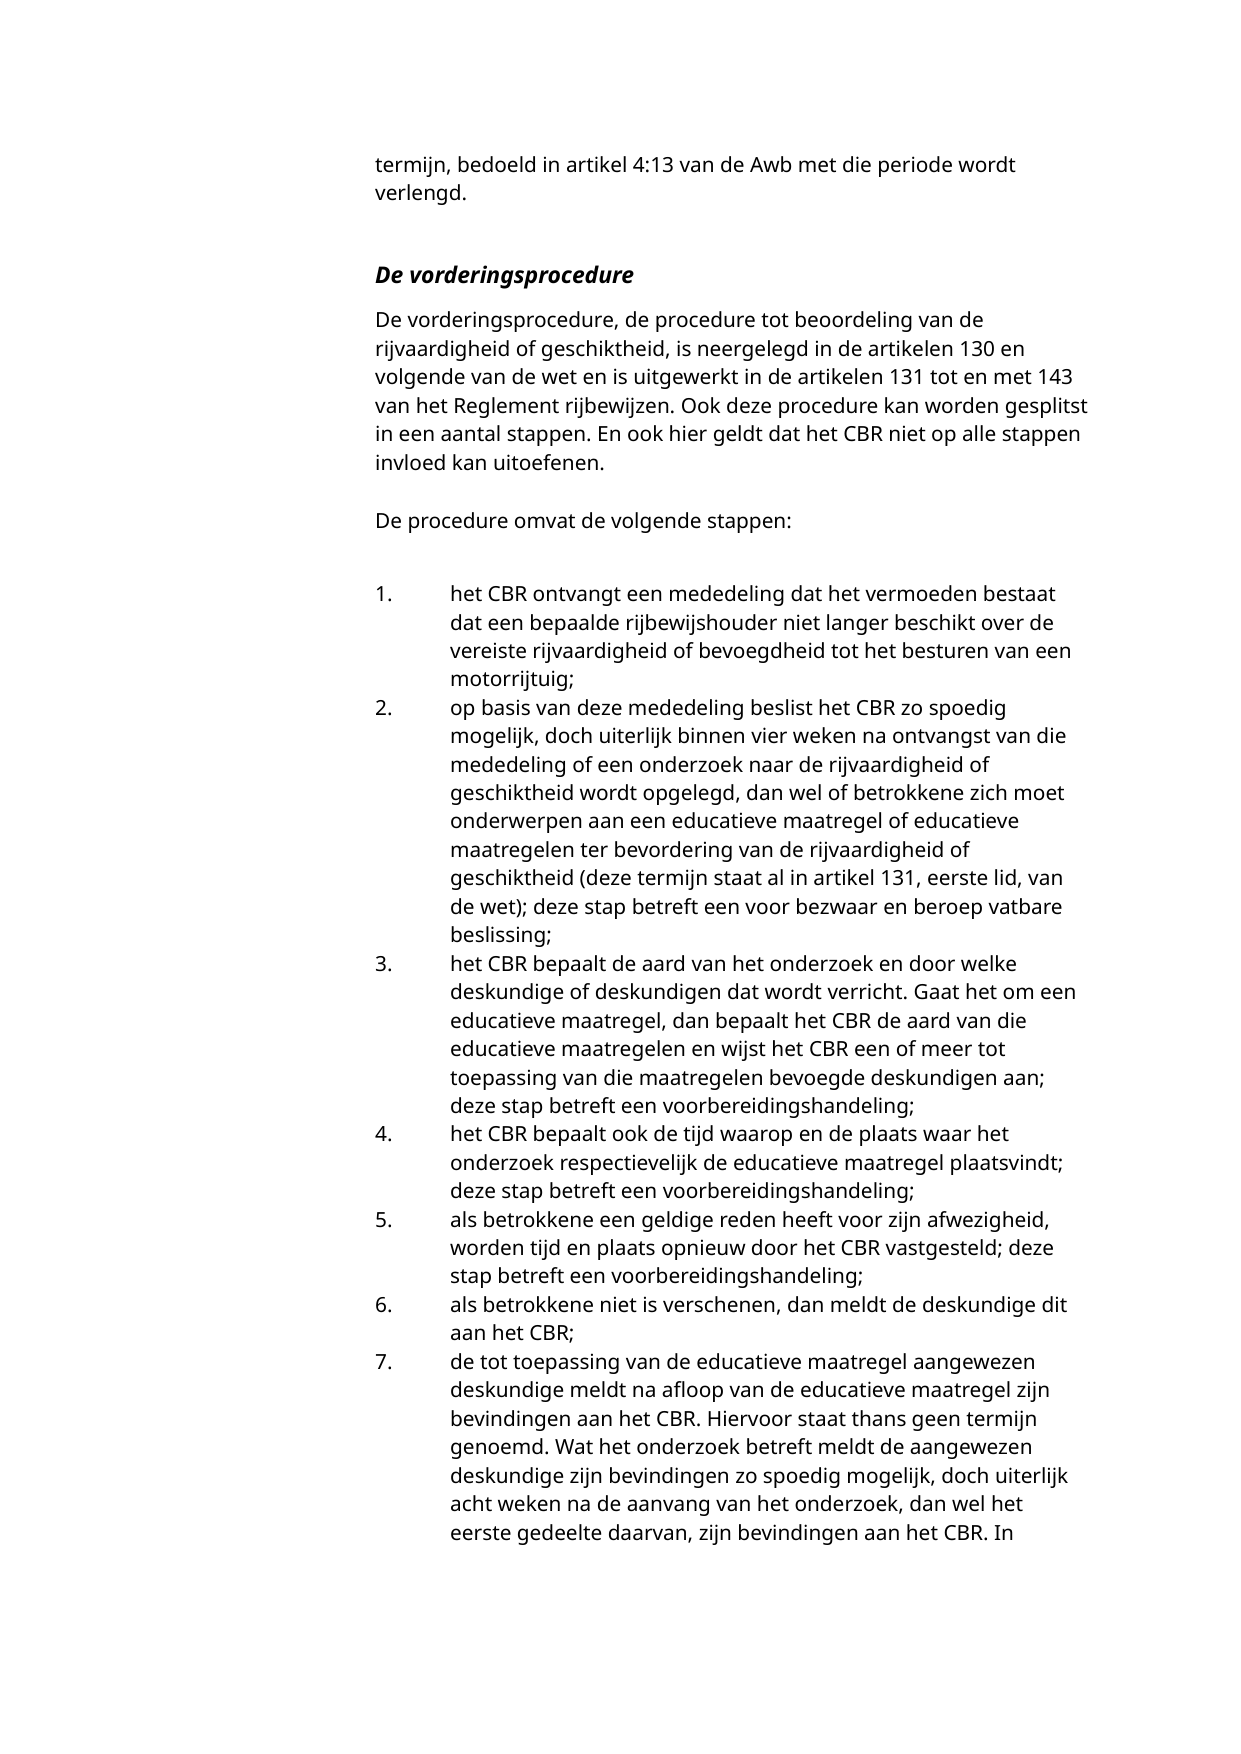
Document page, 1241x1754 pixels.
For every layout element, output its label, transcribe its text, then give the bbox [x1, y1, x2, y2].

list op basis van deze mededeling beslist het CBR zo spoedig mogelijk, doch uiterlijk binnen vier weken na ontvangst van die mededeling of een onderzoek naar de rijvaardigheid of geschiktheid wordt opgelegd, dan wel of betrokkene zich moet onderwerpen aan een educatieve maatregel of educatieve maatregelen ter bevordering van de rijvaardigheid of geschiktheid (deze termijn staat al in artikel 131, eerste lid, van de wet); deze stap betreft een voor bezwaar en beroep vatbare beslissing; [375, 693, 1090, 949]
text De procedure omvat de volgende stappen: [375, 506, 1090, 534]
list het CBR bepaalt ook de tijd waarop en de plaats waar het onderzoek respectievelijk de educatieve maatregel plaatsvindt; deze stap betreft een voorbereidingshandeling; [375, 1119, 1090, 1205]
subtitle De vorderingsprocedure [375, 259, 1090, 291]
list als betrokkene niet is verschenen, dan meldt de deskundige dit aan het CBR; [375, 1290, 1090, 1347]
list de tot toepassing van de educatieve maatregel aangewezen deskundige meldt na afloop van de educatieve maatregel zijn bevindingen aan het CBR. Hiervoor staat thans geen termijn genoemd. Wat het onderzoek betreft meldt de aangewezen deskundige zijn bevindingen zo spoedig mogelijk, doch uiterlijk acht weken na de aanvang van het onderzoek, dan wel het eerste gedeelte daarvan, zijn bevindingen aan het CBR. In [375, 1347, 1090, 1546]
list het CBR ontvangt een mededeling dat het vermoeden bestaat dat een bepaalde rijbewijshouder niet langer beschikt over de vereiste rijvaardigheid of bevoegdheid tot het besturen van een motorrijtuig; [375, 579, 1090, 693]
list als betrokkene een geldige reden heeft voor zijn afwezigheid, worden tijd en plaats opnieuw door het CBR vastgesteld; deze stap betreft een voorbereidingshandeling; [375, 1205, 1090, 1290]
text De vorderingsprocedure, de procedure tot beoordeling van de rijvaardigheid of geschiktheid, is neergelegd in de artikelen 130 en volgende van de wet en is uitgewerkt in de artikelen 131 tot en met 143 van het Reglement rijbewijzen. Ook deze procedure kan worden gesplitst in een aantal stappen. En ook hier geldt dat het CBR niet op alle stappen invloed kan uitoefenen. [375, 306, 1090, 476]
text termijn, bedoeld in artikel 4:13 van de Awb met die periode wordt verlengd. [375, 150, 1090, 207]
list het CBR bepaalt de aard van het onderzoek en door welke deskundige of deskundigen dat wordt verricht. Gaat het om een educatieve maatregel, dan bepaalt het CBR de aard van die educatieve maatregelen en wijst het CBR een of meer tot toepassing van die maatregelen bevoegde deskundigen aan; deze stap betreft een voorbereidingshandeling; [375, 949, 1090, 1119]
